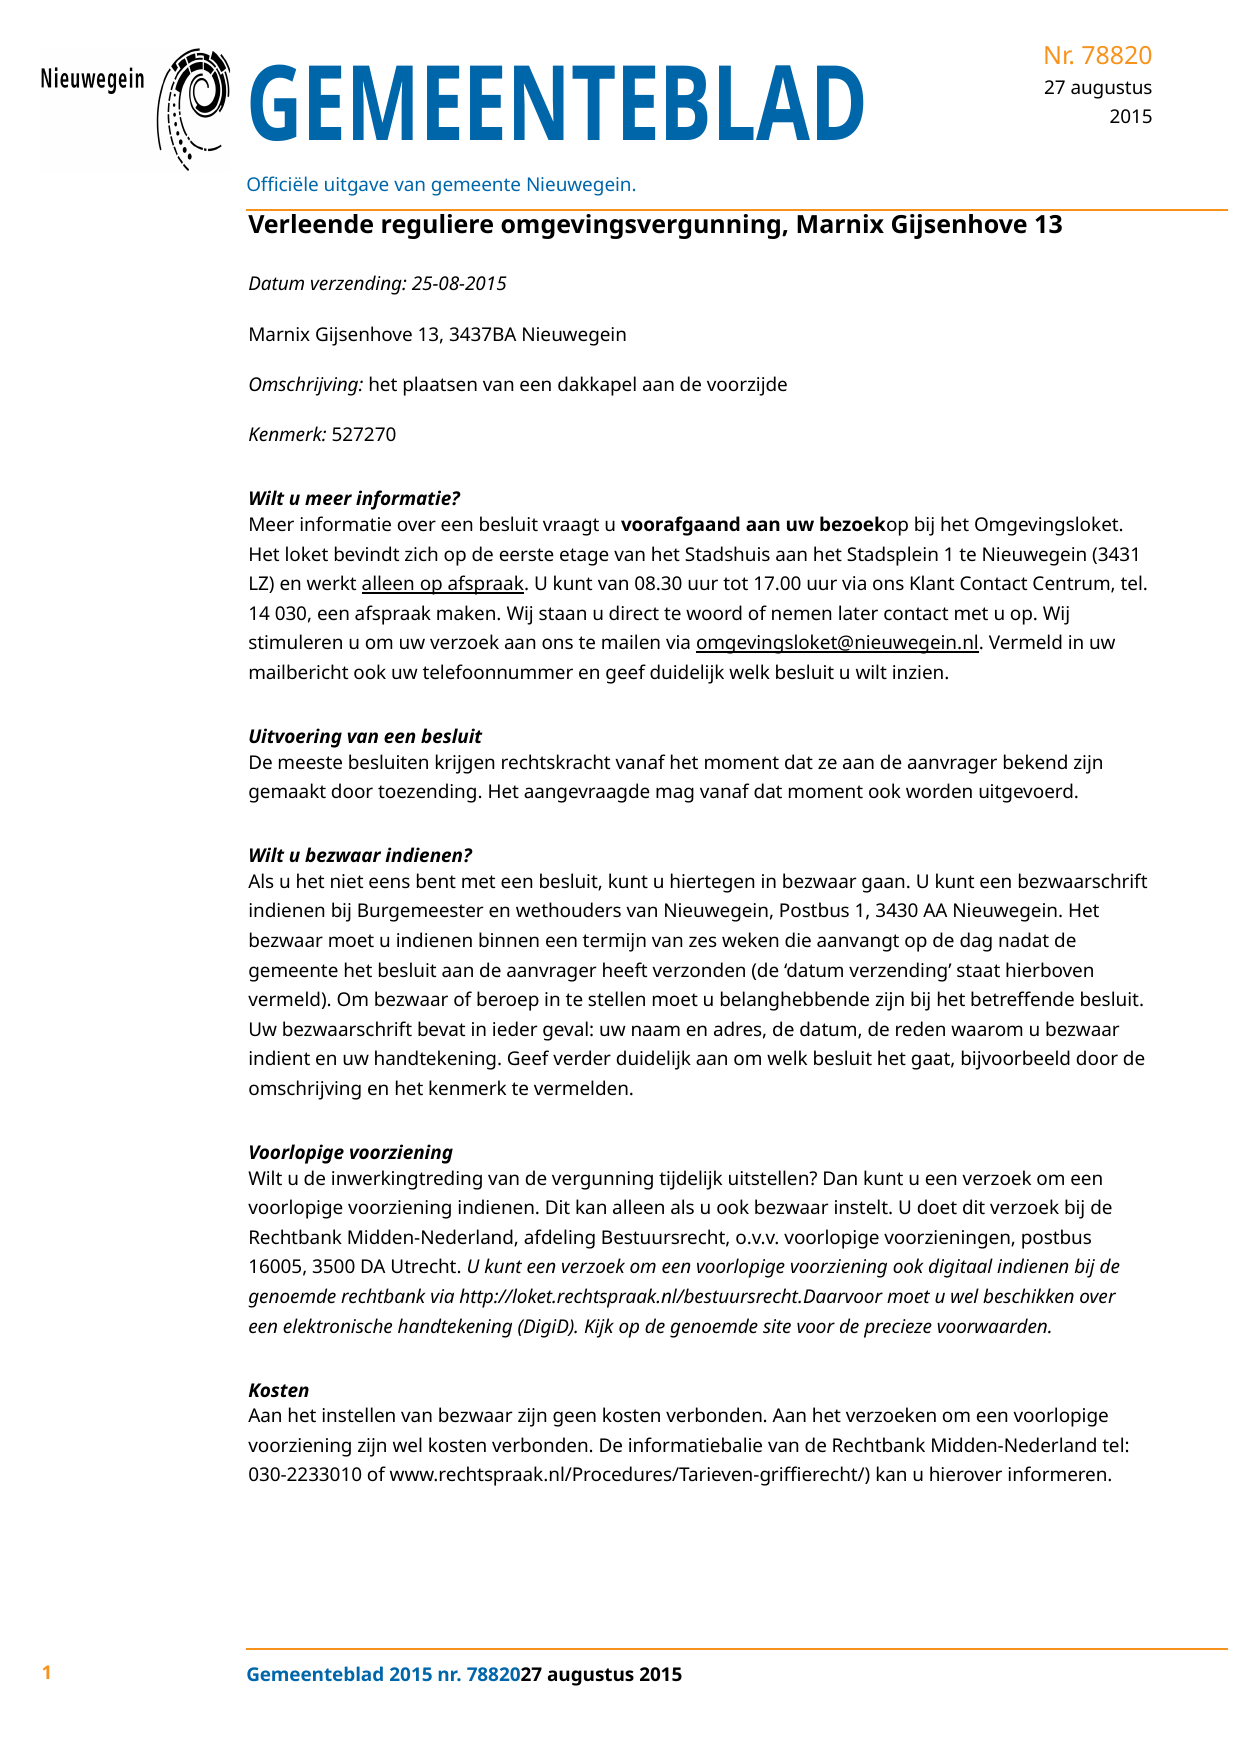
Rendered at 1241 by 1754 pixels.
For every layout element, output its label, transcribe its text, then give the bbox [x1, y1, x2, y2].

text Wilt u bezwaar indienen? [248, 842, 1152, 868]
text Uitvoering van een besluit [248, 723, 1152, 749]
text Als u het niet eens bent met een besluit, kunt u hiertegen in bezwaar gaan. U kunt een bezwaarschrift indienen bij Burgemeester en wethouders van Nieuwegein, Postbus 1, 3430 AA Nieuwegein. Het bezwaar moet u indienen binnen een termijn van zes weken die aanvangt op de dag nadat de gemeente het besluit aan de aanvrager heeft verzonden (de ‘datum verzending’ staat hierboven vermeld). Om bezwaar of beroep in te stellen moet u belanghebbende zijn bij het betreffende besluit. Uw bezwaarschrift bevat in ieder geval: uw naam en adres, de datum, de reden waarom u bezwaar indient en uw handtekening. Geef verder duidelijk aan om welk besluit het gaat, bijvoorbeeld door de omschrijving en het kenmerk te vermelden. [248, 868, 1152, 1101]
text Marnix Gijsenhove 13, 3437BA Nieuwegein [248, 321, 1152, 346]
text De meeste besluiten krijgen rechtskracht vanaf het moment dat ze aan de aanvrager bekend zijn gemaakt door toezending. Het aangevraagde mag vanaf dat moment ook worden uitgevoerd. [248, 749, 1152, 804]
text Datum verzending: 25-08-2015 [248, 270, 1152, 296]
text Aan het instellen van bezwaar zijn geen kosten verbonden. Aan het verzoeken om een voorlopige voorziening zijn wel kosten verbonden. De informatiebalie van de Rechtbank Midden-Nederland tel: 030-2233010 of www.rechtspraak.nl/Procedures/Tarieven-griffierecht/) kan u hierover informeren. [248, 1402, 1152, 1487]
text Omschrijving: het plaatsen van een dakkapel aan de voorzijde [248, 371, 1152, 397]
picture [41, 47, 231, 172]
text Voorlopige voorziening [248, 1139, 1152, 1165]
text Wilt u de inwerkingtreding van de vergunning tijdelijk uitstellen? Dan kunt u een verzoek om een voorlopige voorziening indienen. Dit kan alleen als u ook bezwaar instelt. U doet dit verzoek bij de Rechtbank Midden-Nederland, afdeling Bestuursrecht, o.v.v. voorlopige voorzieningen, postbus 16005, 3500 DA Utrecht. U kunt een verzoek om een voorlopige voorziening ook digitaal indienen bij de genoemde rechtbank via http://loket.rechtspraak.nl/bestuursrecht.Daarvoor moet u wel beschikken over een elektronische handtekening (DigiD). Kijk op de genoemde site voor de precieze voorwaarden. [248, 1165, 1152, 1338]
text Kosten [248, 1377, 1152, 1402]
text Meer informatie over een besluit vraagt u voorafgaand aan uw bezoekop bij het Omgevingsloket. Het loket bevindt zich op de eerste etage van het Stadshuis aan het Stadsplein 1 te Nieuwegein (3431 LZ) en werkt alleen op afspraak. U kunt van 08.30 uur tot 17.00 uur via ons Klant Contact Centrum, tel. 14 030, een afspraak maken. Wij staan u direct te woord of nemen later contact met u op. Wij stimuleren u om uw verzoek aan ons te mailen via omgevingsloket@nieuwegein.nl. Vermeld in uw mailbericht ook uw telefoonnummer en geef duidelijk welk besluit u wilt inzien. [248, 511, 1152, 685]
text Kenmerk: 527270 [248, 422, 1152, 447]
text Wilt u meer informatie? [248, 486, 1152, 511]
text Verleende reguliere omgevingsvergunning, Marnix Gijsenhove 13 [248, 211, 1152, 241]
